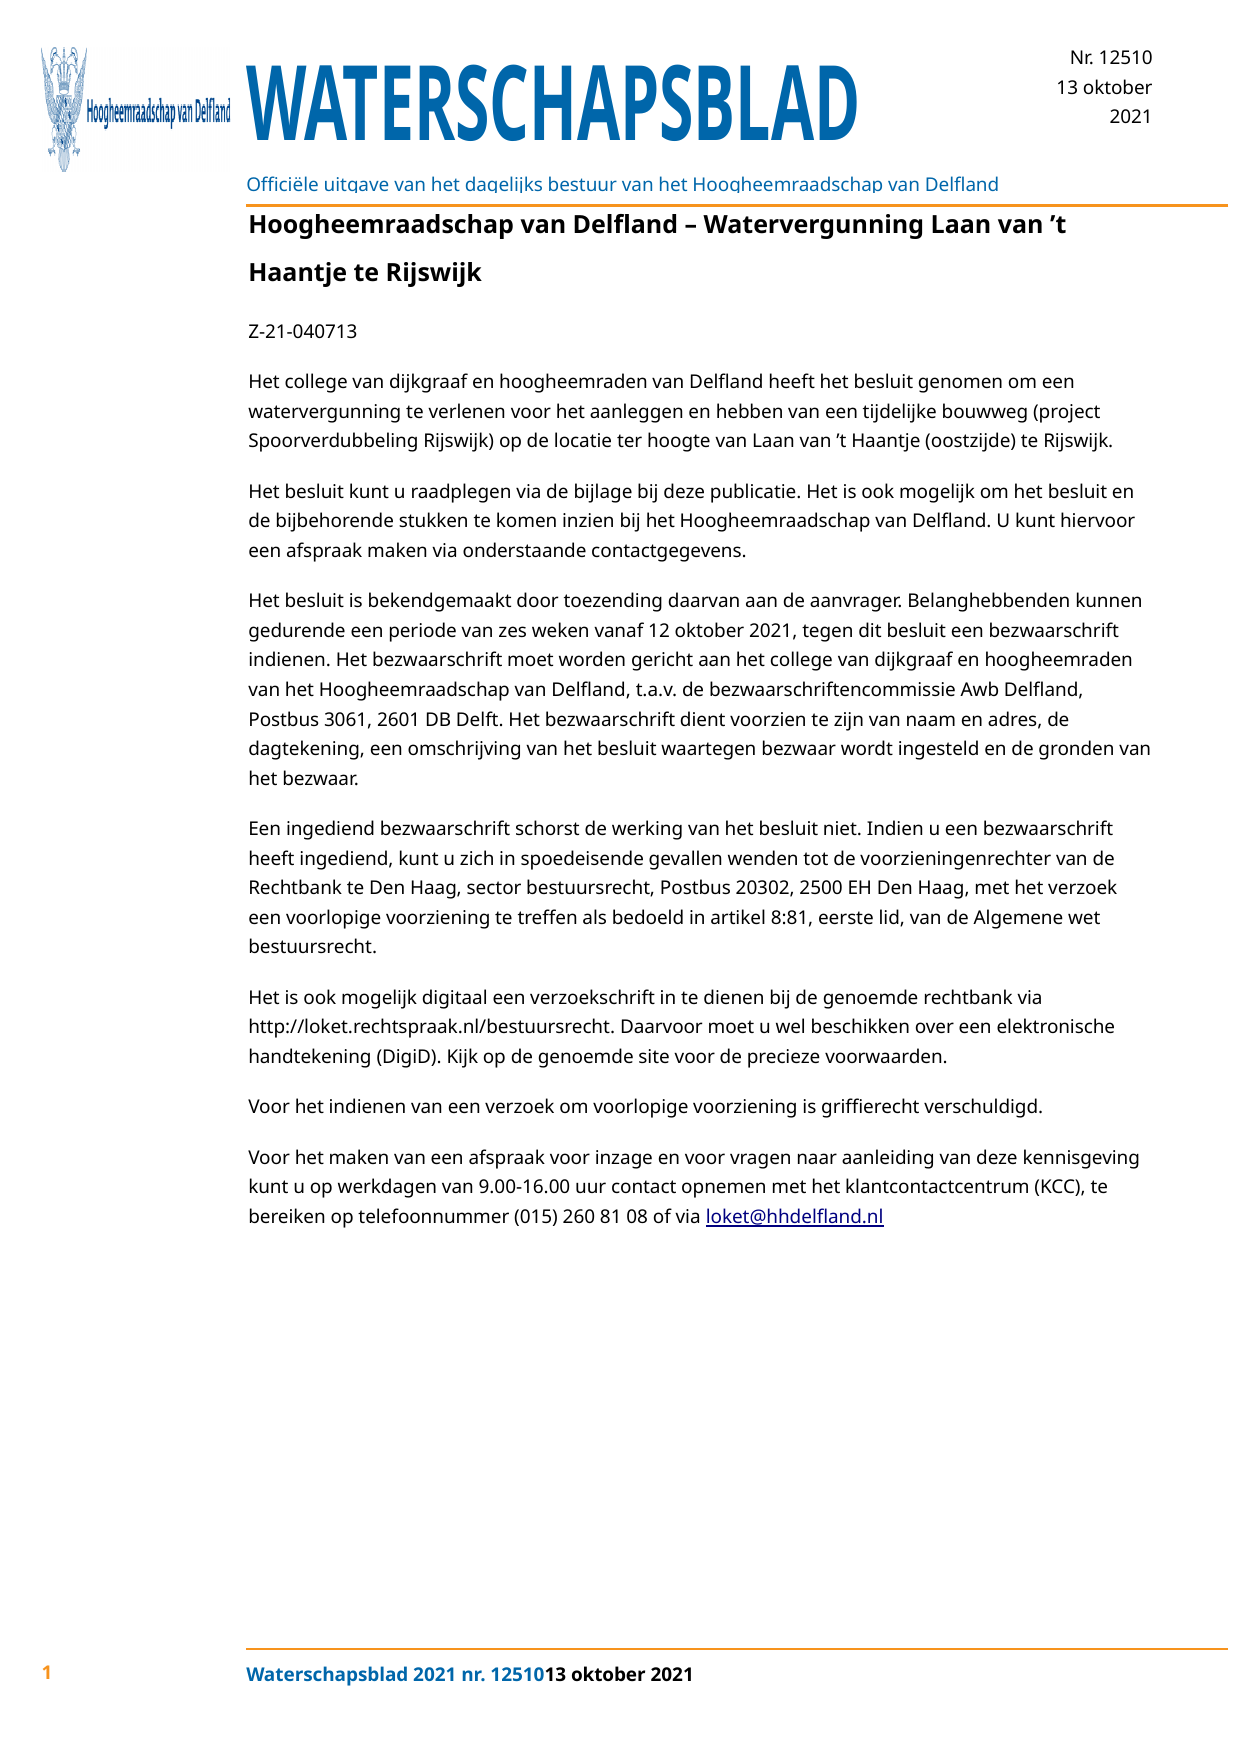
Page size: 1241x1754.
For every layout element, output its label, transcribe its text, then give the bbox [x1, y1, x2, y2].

text Het besluit kunt u raadplegen via de bijlage bij deze publicatie. Het is ook mogelijk om het besluit en de bijbehorende stukken te komen inzien bij het Hoogheemraadschap van Delfland. U kunt hiervoor een afspraak maken via onderstaande contactgegevens. [248, 478, 1152, 563]
text Het besluit is bekendgemaakt door toezending daarvan aan de aanvrager. Belanghebbenden kunnen gedurende een periode van zes weken vanaf 12 oktober 2021, tegen dit besluit een bezwaarschrift indienen. Het bezwaarschrift moet worden gericht aan het college van dijkgraaf en hoogheemraden van het Hoogheemraadschap van Delfland, t.a.v. de bezwaarschriftencommissie Awb Delfland, Postbus 3061, 2601 DB Delft. Het bezwaarschrift dient voorzien te zijn van naam en adres, de dagtekening, een omschrijving van het besluit waartegen bezwaar wordt ingesteld en de gronden van het bezwaar. [248, 587, 1152, 791]
text Voor het indienen van een verzoek om voorlopige voorziening is griffierecht verschuldigd. [248, 1094, 1152, 1119]
text Hoogheemraadschap van Delfland – Watervergunning Laan van ’t Haantje te Rijswijk [248, 207, 1152, 288]
text Een ingediend bezwaarschrift schorst de werking van het besluit niet. Indien u een bezwaarschrift heeft ingediend, kunt u zich in spoedeisende gevallen wenden tot de voorzieningenrechter van de Rechtbank te Den Haag, sector bestuursrecht, Postbus 20302, 2500 EH Den Haag, met het verzoek een voorlopige voorziening te treffen als bedoeld in artikel 8:81, eerste lid, van de Algemene wet bestuursrecht. [248, 815, 1152, 959]
text Het is ook mogelijk digitaal een verzoekschrift in te dienen bij de genoemde rechtbank via http://loket.rechtspraak.nl/bestuursrecht. Daarvoor moet u wel beschikken over een elektronische handtekening (DigiD). Kijk op de genoemde site voor de precieze voorwaarden. [248, 984, 1152, 1069]
text Z-21-040713 [248, 318, 1152, 344]
text Voor het maken van een afspraak voor inzage en voor vragen naar aanleiding van deze kennisgeving kunt u op werkdagen van 9.00-16.00 uur contact opnemen met het klantcontactcentrum (KCC), te bereiken op telefoonnummer (015) 260 81 08 of via loket@hhdelfland.nl [248, 1144, 1152, 1229]
text Het college van dijkgraaf en hoogheemraden van Delfland heeft het besluit genomen om een watervergunning te verlenen voor het aanleggen en hebben van een tijdelijke bouwweg (project Spoorverdubbeling Rijswijk) op de locatie ter hoogte van Laan van ’t Haantje (oostzijde) te Rijswijk. [248, 368, 1152, 453]
picture [41, 47, 231, 172]
